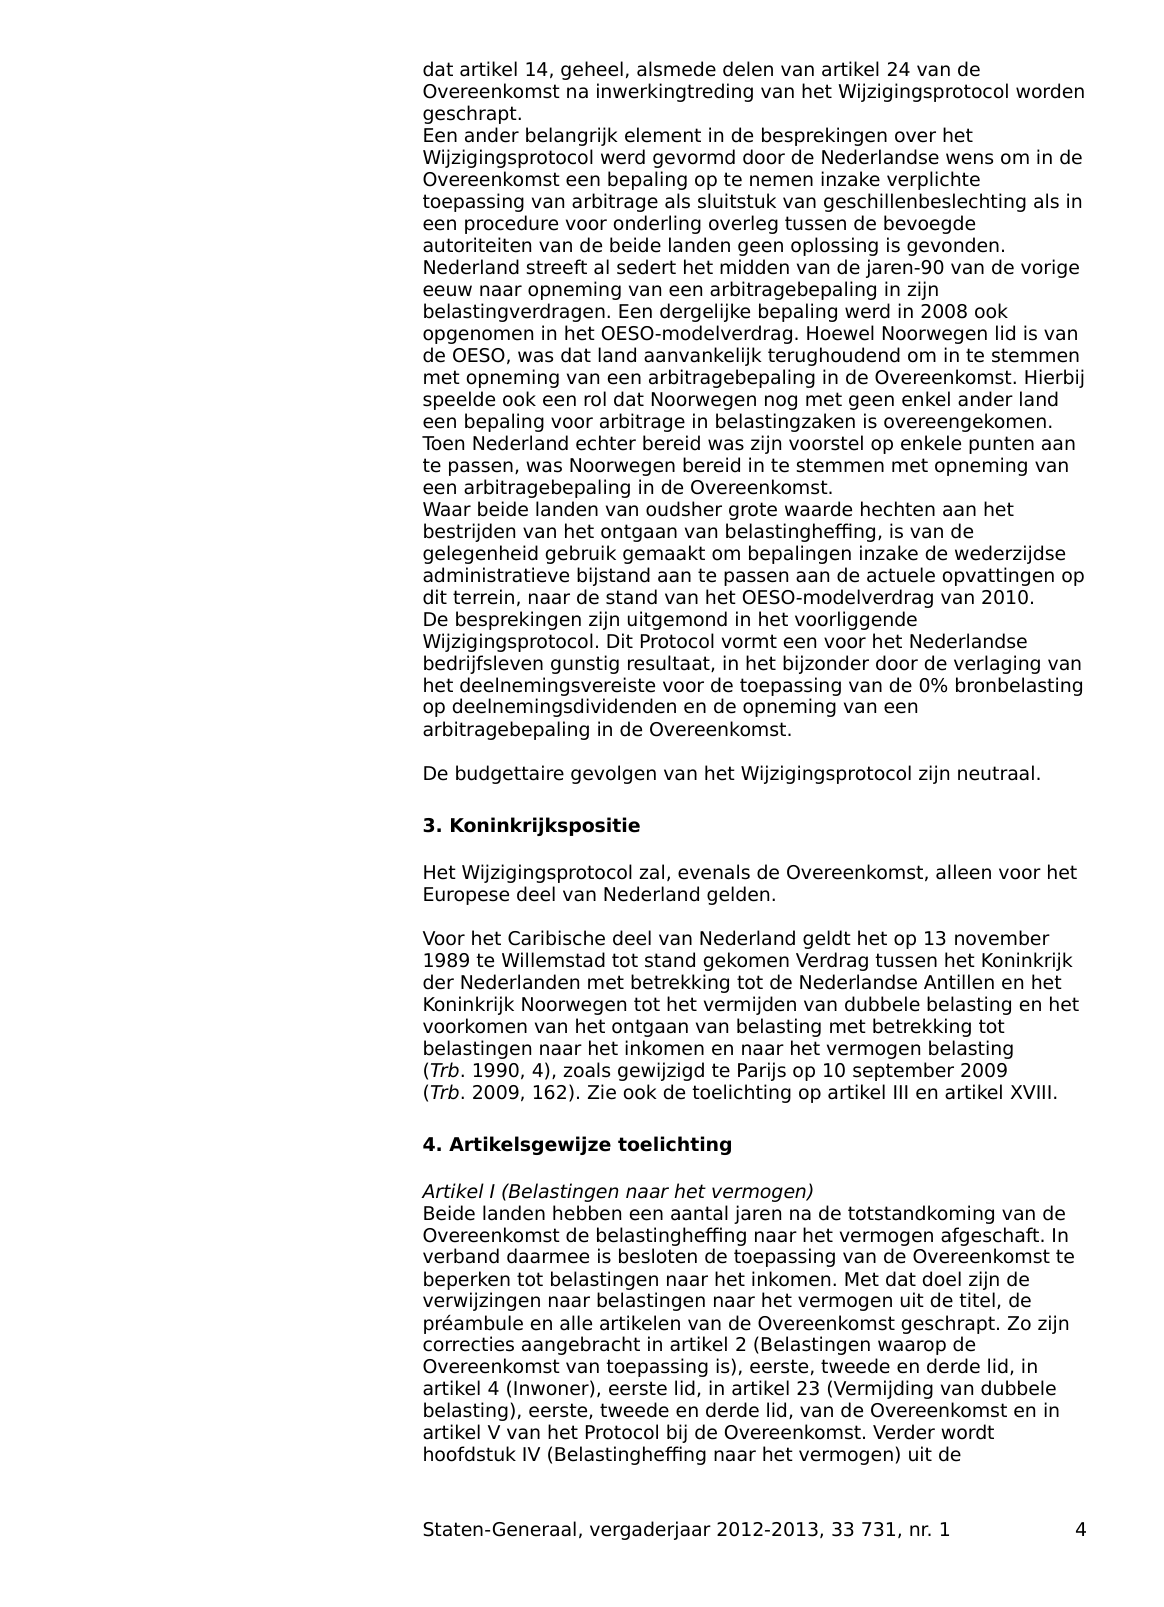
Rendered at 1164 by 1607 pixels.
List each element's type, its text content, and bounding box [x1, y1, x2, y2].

text Een ander belangrijk element in de besprekingen over het Wijzigingsprotocol werd gevormd door de Nederlandse wens om in de Overeenkomst een bepaling op te nemen inzake verplichte toepassing van arbitrage als sluitstuk van geschillenbeslechting als in een procedure voor onderling overleg tussen de bevoegde autoriteiten van de beide landen geen oplossing is gevonden. Nederland streeft al sedert het midden van de jaren-90 van de vorige eeuw naar opneming van een arbitragebepaling in zijn belastingverdragen. Een dergelijke bepaling werd in 2008 ook opgenomen in het OESO-modelverdrag. Hoewel Noorwegen lid is van de OESO, was dat land aanvankelijk terughoudend om in te stemmen met opneming van een arbitragebepaling in de Overeenkomst. Hierbij speelde ook een rol dat Noorwegen nog met geen enkel ander land een bepaling voor arbitrage in belastingzaken is overeengekomen. Toen Nederland echter bereid was zijn voorstel op enkele punten aan te passen, was Noorwegen bereid in te stemmen met opneming van een arbitragebepaling in de Overeenkomst. [422, 125, 1087, 499]
subtitle Artikel I (Belastingen naar het vermogen) [422, 1181, 1087, 1202]
text Waar beide landen van oudsher grote waarde hechten aan het bestrijden van het ontgaan van belastingheffing, is van de gelegenheid gebruik gemaakt om bepalingen inzake de wederzijdse administratieve bijstand aan te passen aan de actuele opvattingen op dit terrein, naar de stand van het OESO-modelverdrag van 2010. [422, 499, 1087, 608]
subtitle 3. Koninkrijkspositie [422, 814, 1087, 837]
text Beide landen hebben een aantal jaren na de totstandkoming van de Overeenkomst de belastingheffing naar het vermogen afgeschaft. In verband daarmee is besloten de toepassing van de Overeenkomst te beperken tot belastingen naar het inkomen. Met dat doel zijn de verwijzingen naar belastingen naar het vermogen uit de titel, de préambule en alle artikelen van de Overeenkomst geschrapt. Zo zijn correcties aangebracht in artikel 2 (Belastingen waarop de Overeenkomst van toepassing is), eerste, tweede en derde lid, in artikel 4 (Inwoner), eerste lid, in artikel 23 (Vermijding van dubbele belasting), eerste, tweede en derde lid, van de Overeenkomst en in artikel V van het Protocol bij de Overeenkomst. Verder wordt hoofdstuk IV (Belastingheffing naar het vermogen) uit de [422, 1202, 1087, 1466]
text Voor het Caribische deel van Nederland geldt het op 13 november 1989 te Willemstad tot stand gekomen Verdrag tussen het Koninkrijk der Nederlanden met betrekking tot de Nederlandse Antillen en het Koninkrijk Noorwegen tot het vermijden van dubbele belasting en het voorkomen van het ontgaan van belasting met betrekking tot belastingen naar het inkomen en naar het vermogen belasting (Trb. 1990, 4), zoals gewijzigd te Parijs op 10 september 2009 (Trb. 2009, 162). Zie ook de toelichting op artikel III en artikel XVIII. [422, 928, 1087, 1103]
text dat artikel 14, geheel, alsmede delen van artikel 24 van de Overeenkomst na inwerkingtreding van het Wijzigingsprotocol worden geschrapt. [422, 59, 1087, 125]
text De budgettaire gevolgen van het Wijzigingsprotocol zijn neutraal. [422, 763, 1087, 784]
text De besprekingen zijn uitgemond in het voorliggende Wijzigingsprotocol. Dit Protocol vormt een voor het Nederlandse bedrijfsleven gunstig resultaat, in het bijzonder door de verlaging van het deelnemingsvereiste voor de toepassing van de 0% bronbelasting op deelnemingsdividenden en de opneming van een arbitragebepaling in de Overeenkomst. [422, 608, 1087, 740]
text Het Wijzigingsprotocol zal, evenals de Overeenkomst, alleen voor het Europese deel van Nederland gelden. [422, 862, 1087, 906]
subtitle 4. Artikelsgewijze toelichting [422, 1133, 1087, 1156]
